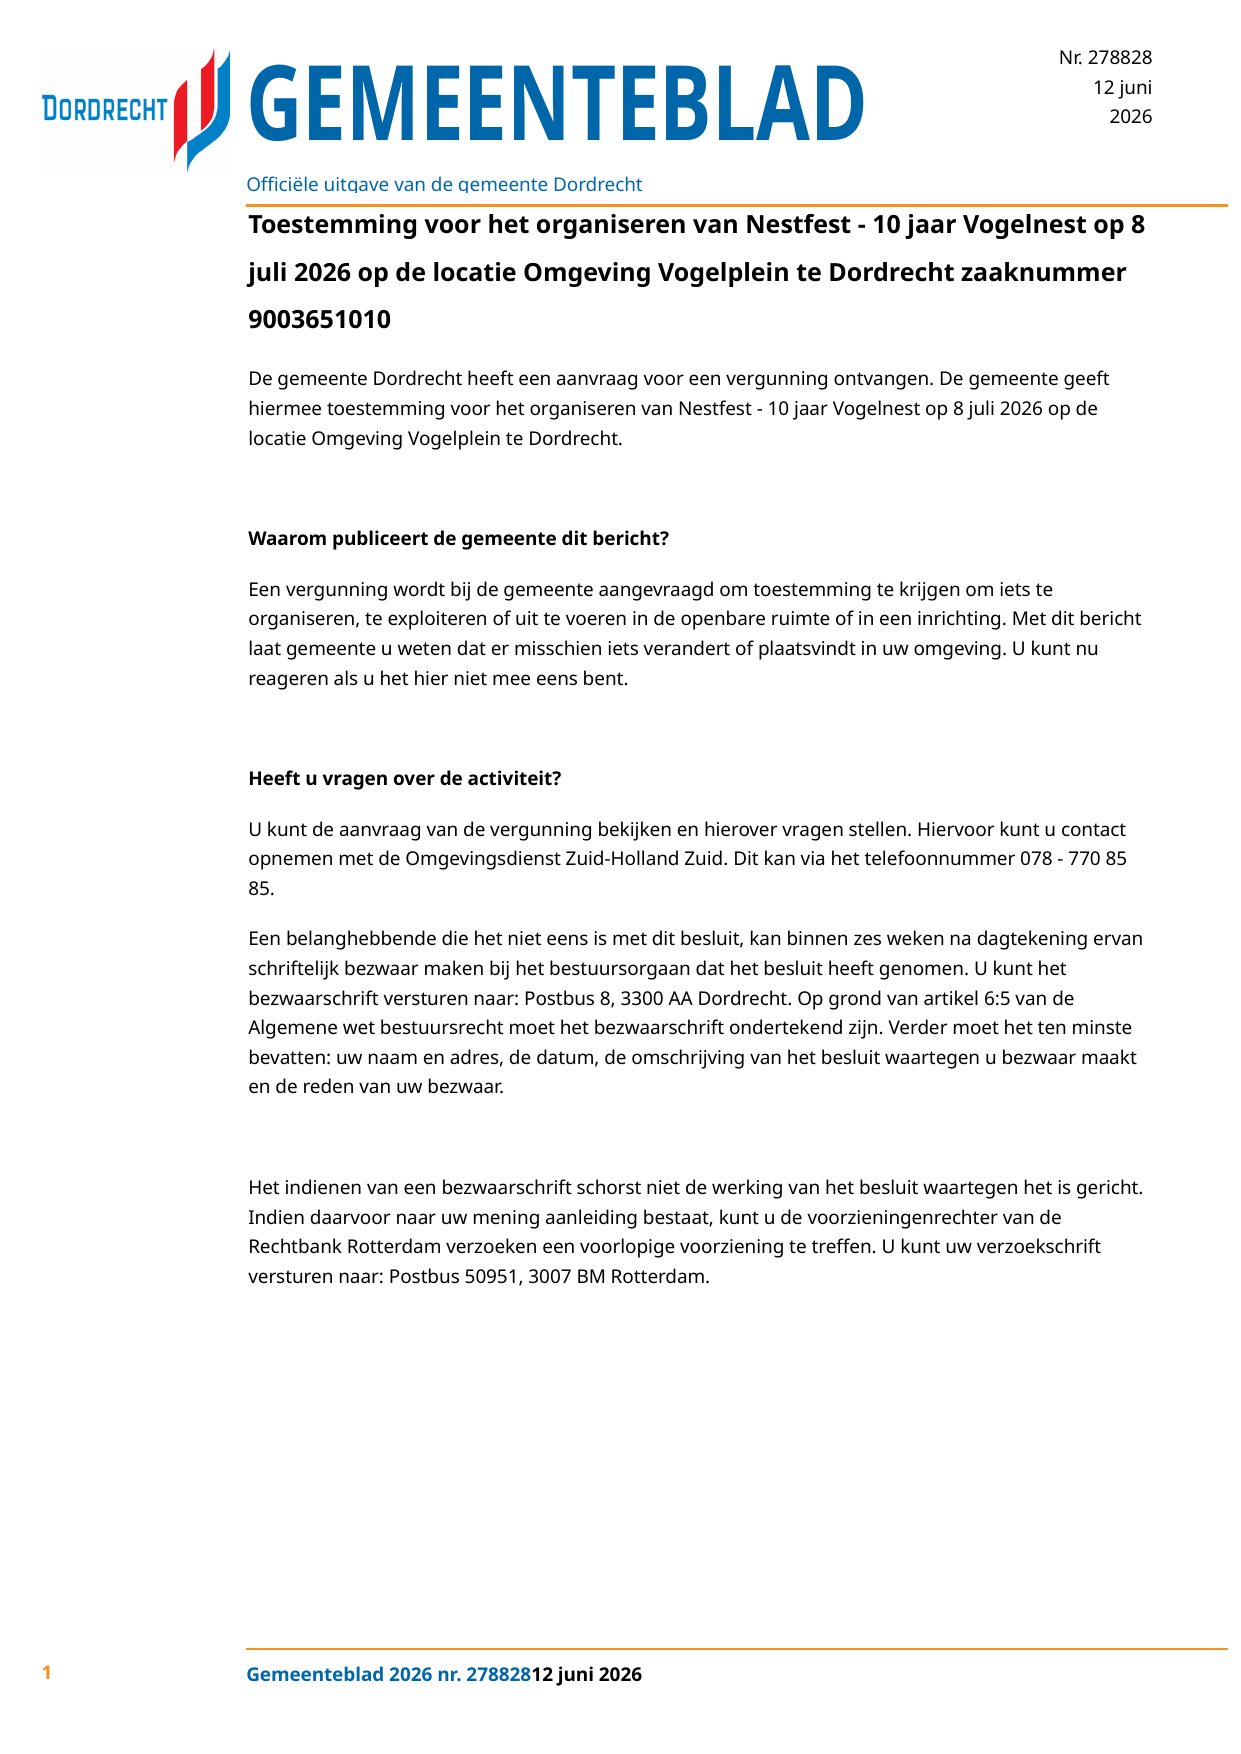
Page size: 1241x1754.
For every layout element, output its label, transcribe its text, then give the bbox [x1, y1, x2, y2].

text Waarom publiceert de gemeente dit bericht? [248, 526, 1152, 551]
text Toestemming voor het organiseren van Nestfest - 10 jaar Vogelnest op 8 juli 2026 op de locatie Omgeving Vogelplein te Dordrecht zaaknummer 9003651010 [248, 207, 1152, 336]
text De gemeente Dordrecht heeft een aanvraag voor een vergunning ontvangen. De gemeente geeft hiermee toestemming voor het organiseren van Nestfest - 10 jaar Vogelnest op 8 juli 2026 op de locatie Omgeving Vogelplein te Dordrecht. [248, 366, 1152, 450]
text Heeft u vragen over de activiteit? [248, 766, 1152, 791]
text Een belanghebbende die het niet eens is met dit besluit, kan binnen zes weken na dagtekening ervan schriftelijk bezwaar maken bij het bestuursorgaan dat het besluit heeft genomen. U kunt het bezwaarschrift versturen naar: Postbus 8, 3300 AA Dordrecht. Op grond van artikel 6:5 van de Algemene wet bestuursrecht moet het bezwaarschrift ondertekend zijn. Verder moet het ten minste bevatten: uw naam en adres, de datum, de omschrijving van het besluit waartegen u bezwaar maakt en de reden van uw bezwaar. [248, 926, 1152, 1099]
text U kunt de aanvraag van de vergunning bekijken en hierover vragen stellen. Hiervoor kunt u contact opnemen met de Omgevingsdienst Zuid-Holland Zuid. Dit kan via het telefoonnummer 078 - 770 85 85. [248, 816, 1152, 901]
text Het indienen van een bezwaarschrift schorst niet de werking van het besluit waartegen het is gericht. Indien daarvoor naar uw mening aanleiding bestaat, kunt u de voorzieningenrechter van de Rechtbank Rotterdam verzoeken een voorlopige voorziening te treffen. U kunt uw verzoekschrift versturen naar: Postbus 50951, 3007 BM Rotterdam. [248, 1174, 1152, 1289]
text Een vergunning wordt bij de gemeente aangevraagd om toestemming te krijgen om iets te organiseren, te exploiteren of uit te voeren in de openbare ruimte of in een inrichting. Met dit bericht laat gemeente u weten dat er misschien iets verandert of plaatsvindt in uw omgeving. U kunt nu reageren als u het hier niet mee eens bent. [248, 576, 1152, 690]
picture [41, 47, 231, 172]
